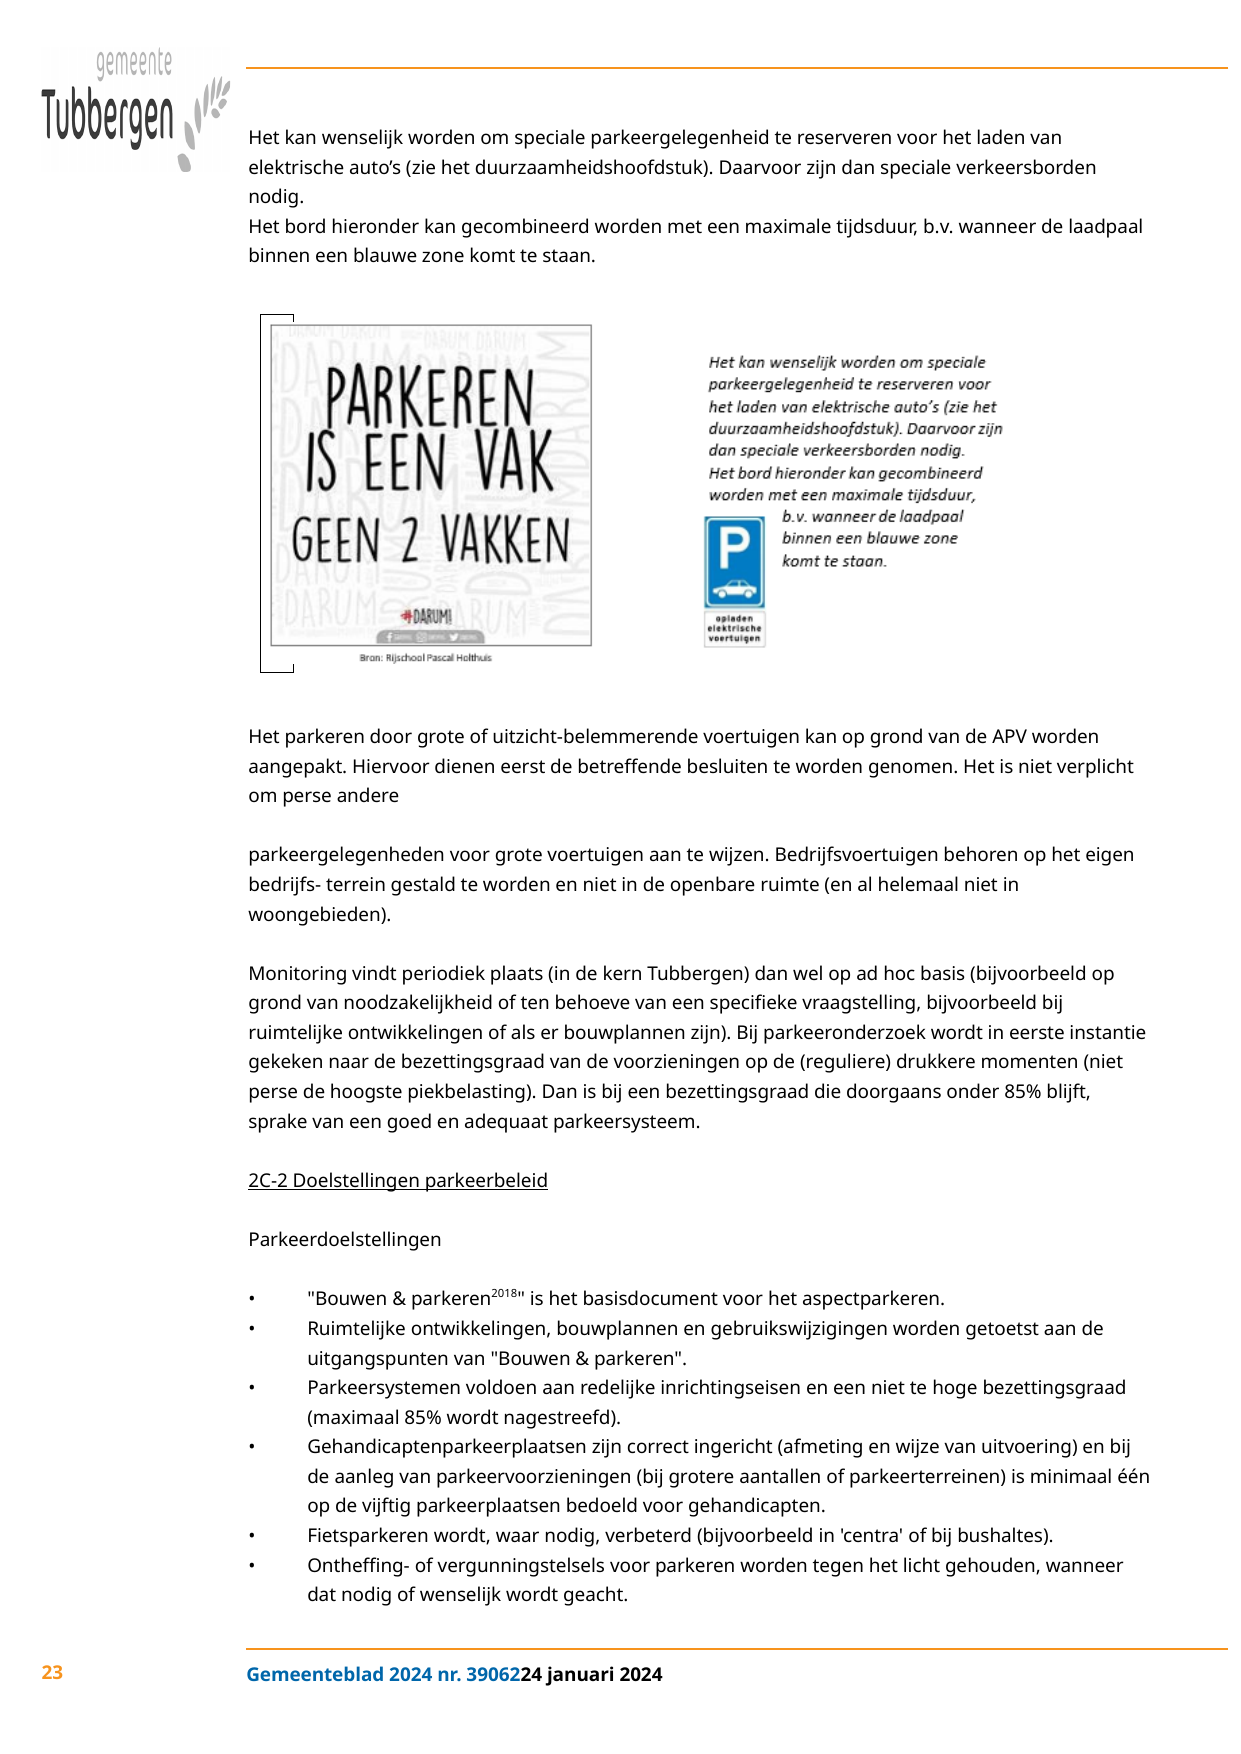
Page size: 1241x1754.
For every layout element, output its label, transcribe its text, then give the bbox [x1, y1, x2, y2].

text 2C-2 Doelstellingen parkeerbeleid [248, 1167, 1152, 1193]
table_header Parkeerdoelstellingen "Bouwen & parkeren2018" is het basisdocument voor het aspectparkeren. Ruimtelijke ontwikkelingen, bouwplannen en gebruikswijzigingen worden getoetst aan de uitgangspunten van "Bouwen & parkeren". Parkeersystemen voldoen aan redelijke inrichtingseisen en een niet te hoge bezettingsgraad (maximaal 85% wordt nagestreefd). Gehandicaptenparkeerplaatsen zijn correct ingericht (afmeting en wijze van uitvoering) en bij de aanleg van parkeervoorzieningen (bij grotere aantallen of parkeerterreinen) is minimaal één op de vijftig parkeerplaatsen bedoeld voor gehandicapten. Fietsparkeren wordt, waar nodig, verbeterd (bijvoorbeeld in 'centra' of bij bushaltes). Ontheffing- of vergunningstelsels voor parkeren worden tegen het licht gehouden, wanneer dat nodig of wenselijk wordt geacht. [248, 1226, 1152, 1607]
picture [268, 322, 1008, 664]
text Het parkeren door grote of uitzicht-belemmerende voertuigen kan op grond van de APV worden aangepakt. Hiervoor dienen eerst de betreffende besluiten te worden genomen. Het is niet verplicht om perse andere [248, 723, 1152, 808]
text parkeergelegenheden voor grote voertuigen aan te wijzen. Bedrijfsvoertuigen behoren op het eigen bedrijfs- terrein gestald te worden en niet in de openbare ruimte (en al helemaal niet in woongebieden). [248, 842, 1152, 927]
text Het bord hieronder kan gecombineerd worden met een maximale tijdsduur, b.v. wanneer de laadpaal binnen een blauwe zone komt te staan. [248, 213, 1152, 268]
text Monitoring vindt periodiek plaats (in de kern Tubbergen) dan wel op ad hoc basis (bijvoorbeeld op grond van noodzakelijkheid of ten behoeve van een specifieke vraagstelling, bijvoorbeeld bij ruimtelijke ontwikkelingen of als er bouwplannen zijn). Bij parkeeronderzoek wordt in eerste instantie gekeken naar de bezettingsgraad van de voorzieningen op de (reguliere) drukkere momenten (niet perse de hoogste piekbelasting). Dan is bij een bezettingsgraad die doorgaans onder 85% blijft, sprake van een goed en adequaat parkeersysteem. [248, 960, 1152, 1134]
text Het kan wenselijk worden om speciale parkeergelegenheid te reserveren voor het laden van elektrische auto’s (zie het duurzaamheidshoofdstuk). Daarvoor zijn dan speciale verkeersborden nodig. [248, 124, 1152, 209]
picture [41, 47, 231, 172]
